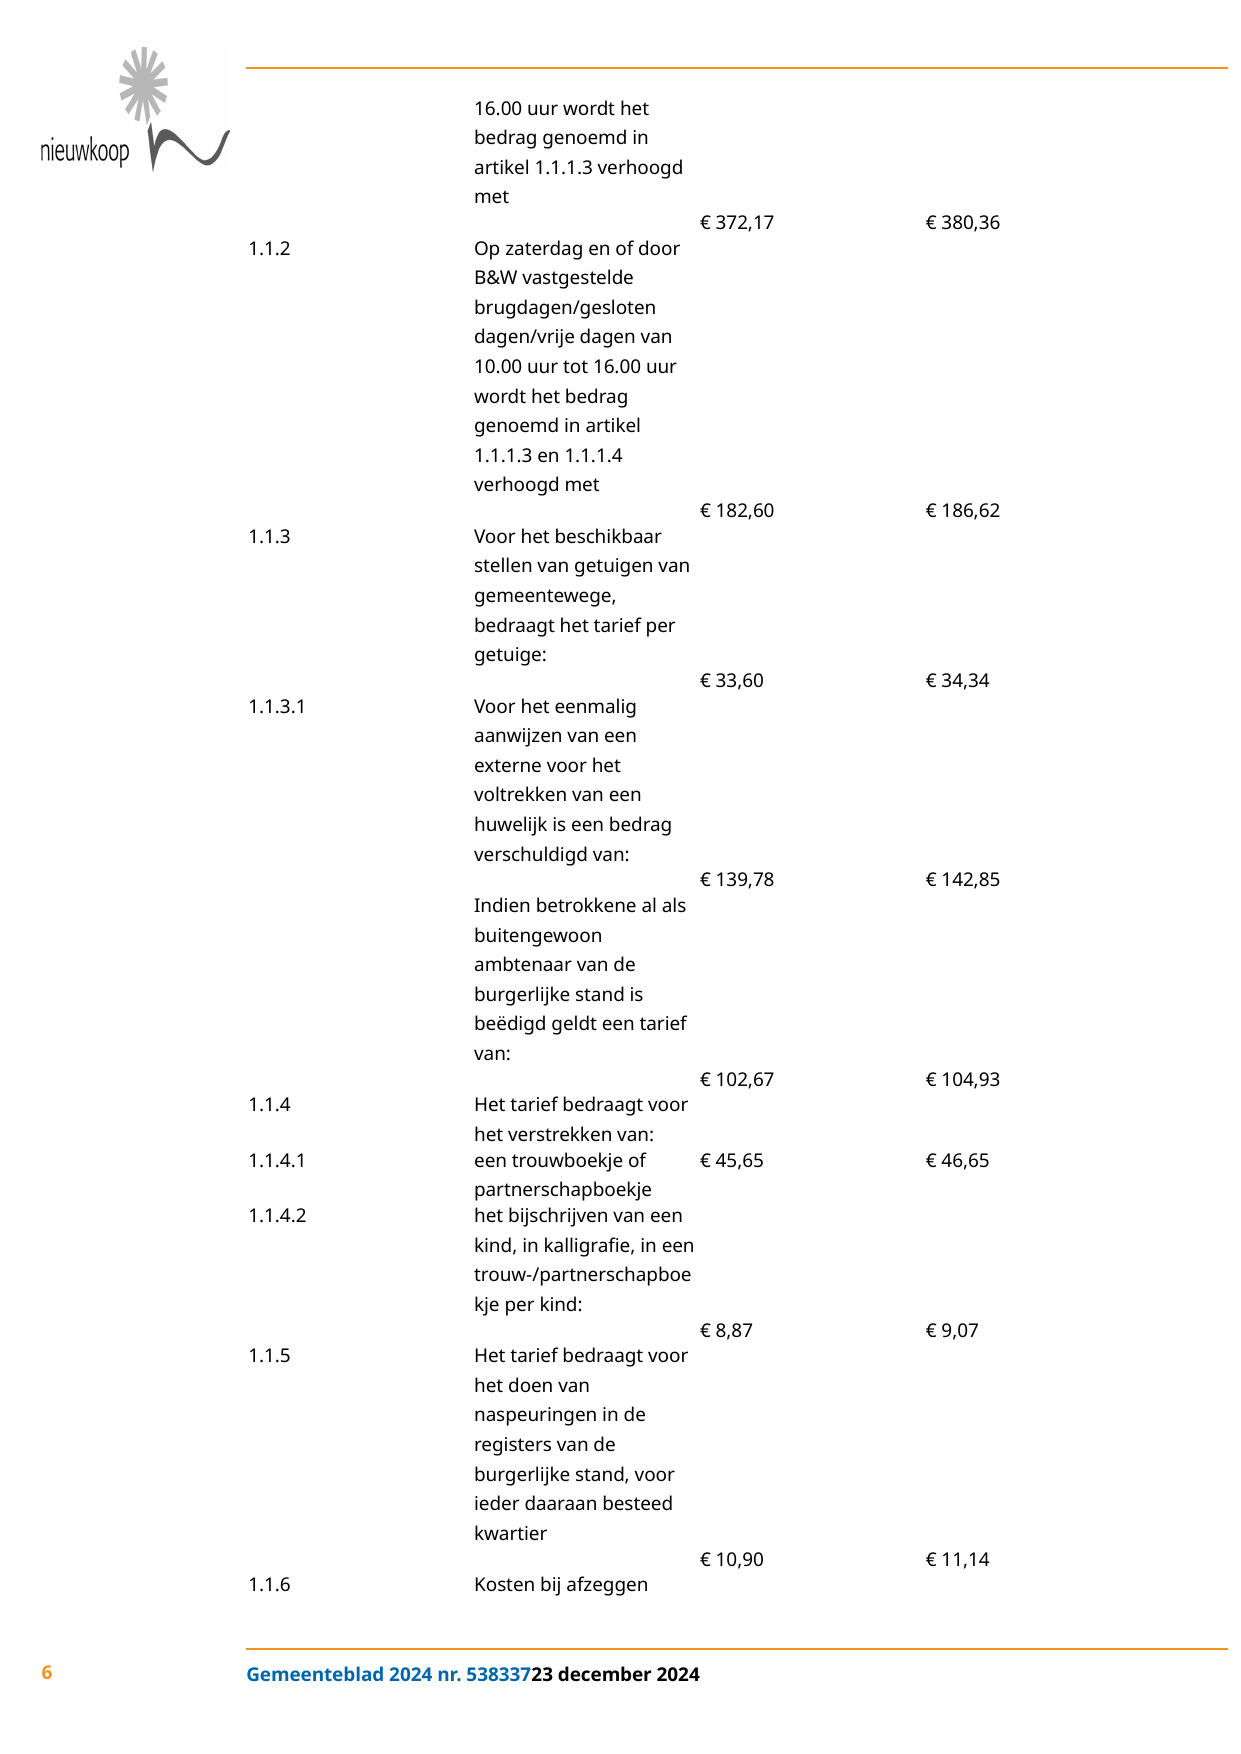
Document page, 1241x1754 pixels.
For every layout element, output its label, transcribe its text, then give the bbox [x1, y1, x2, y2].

table_cell Het tarief bedraagt voor het verstrekken van: [474, 1092, 700, 1147]
table_cell € 34,34 [926, 667, 1152, 693]
table_cell [248, 1546, 474, 1571]
table_cell [700, 523, 926, 667]
table_cell [248, 892, 474, 1066]
table_cell [926, 1571, 1152, 1597]
table_cell 1.1.3 [248, 523, 474, 667]
table_cell [474, 209, 700, 235]
table_cell € 182,60 [700, 498, 926, 523]
table_cell [926, 235, 1152, 497]
table_cell [700, 892, 926, 1066]
table_cell [700, 95, 926, 209]
table_cell € 380,36 [926, 209, 1152, 235]
table_cell [700, 1202, 926, 1317]
table_cell [926, 1343, 1152, 1546]
table_cell [474, 1317, 700, 1342]
table_cell € 139,78 [700, 867, 926, 892]
table_cell [700, 1092, 926, 1147]
table_cell € 9,07 [926, 1317, 1152, 1342]
table_cell [474, 867, 700, 892]
table_cell € 102,67 [700, 1066, 926, 1092]
table_cell € 10,90 [700, 1546, 926, 1571]
table_cell € 46,65 [926, 1147, 1152, 1202]
table_cell Kosten bij afzeggen [474, 1571, 700, 1597]
table_cell € 45,65 [700, 1147, 926, 1202]
table_cell Indien betrokkene al als buitengewoon ambtenaar van de burgerlijke stand is beëdigd geldt een tarief van: [474, 892, 700, 1066]
table_cell 1.1.6 [248, 1571, 474, 1597]
table_cell 1.1.2 [248, 235, 474, 497]
table_cell [248, 1317, 474, 1342]
table_cell 1.1.4 [248, 1092, 474, 1147]
table_cell [700, 693, 926, 867]
table_cell [248, 667, 474, 693]
table_cell [926, 1092, 1152, 1147]
table_cell het bijschrijven van een kind, in kalligrafie, in een trouw-/partnerschapboekje per kind: [474, 1202, 700, 1317]
table_cell [926, 693, 1152, 867]
table_cell € 186,62 [926, 498, 1152, 523]
table_cell € 104,93 [926, 1066, 1152, 1092]
table_cell [926, 95, 1152, 209]
table_cell Op zaterdag en of door B&W vastgestelde brugdagen/gesloten dagen/vrije dagen van 10.00 uur tot 16.00 uur wordt het bedrag genoemd in artikel 1.1.1.3 en 1.1.1.4 verhoogd met [474, 235, 700, 497]
table_cell [474, 498, 700, 523]
table_cell [248, 1066, 474, 1092]
table_cell een trouwboekje of partnerschapboekje [474, 1147, 700, 1202]
table_cell Voor het eenmalig aanwijzen van een externe voor het voltrekken van een huwelijk is een bedrag verschuldigd van: [474, 693, 700, 867]
picture [41, 47, 231, 172]
table_cell [474, 1546, 700, 1571]
table_cell [248, 867, 474, 892]
table_cell [248, 209, 474, 235]
table_cell [700, 235, 926, 497]
table_cell [700, 1571, 926, 1597]
table_cell [700, 1343, 926, 1546]
table_cell € 8,87 [700, 1317, 926, 1342]
table_cell [474, 667, 700, 693]
table_cell € 372,17 [700, 209, 926, 235]
table_cell € 33,60 [700, 667, 926, 693]
table_cell [248, 95, 474, 209]
table_cell € 142,85 [926, 867, 1152, 892]
table_cell Het tarief bedraagt voor het doen van naspeuringen in de registers van de burgerlijke stand, voor ieder daaraan besteed kwartier [474, 1343, 700, 1546]
table_cell 16.00 uur wordt het bedrag genoemd in artikel 1.1.1.3 verhoogd met [474, 95, 700, 209]
table_cell 1.1.4.2 [248, 1202, 474, 1317]
table_cell Voor het beschikbaar stellen van getuigen van gemeentewege, bedraagt het tarief per getuige: [474, 523, 700, 667]
table_cell 1.1.4.1 [248, 1147, 474, 1202]
table_cell [926, 523, 1152, 667]
table_cell [926, 1202, 1152, 1317]
table_cell [248, 498, 474, 523]
table_cell [474, 1066, 700, 1092]
table_cell 1.1.3.1 [248, 693, 474, 867]
table_cell 1.1.5 [248, 1343, 474, 1546]
table_cell [926, 892, 1152, 1066]
table_cell € 11,14 [926, 1546, 1152, 1571]
